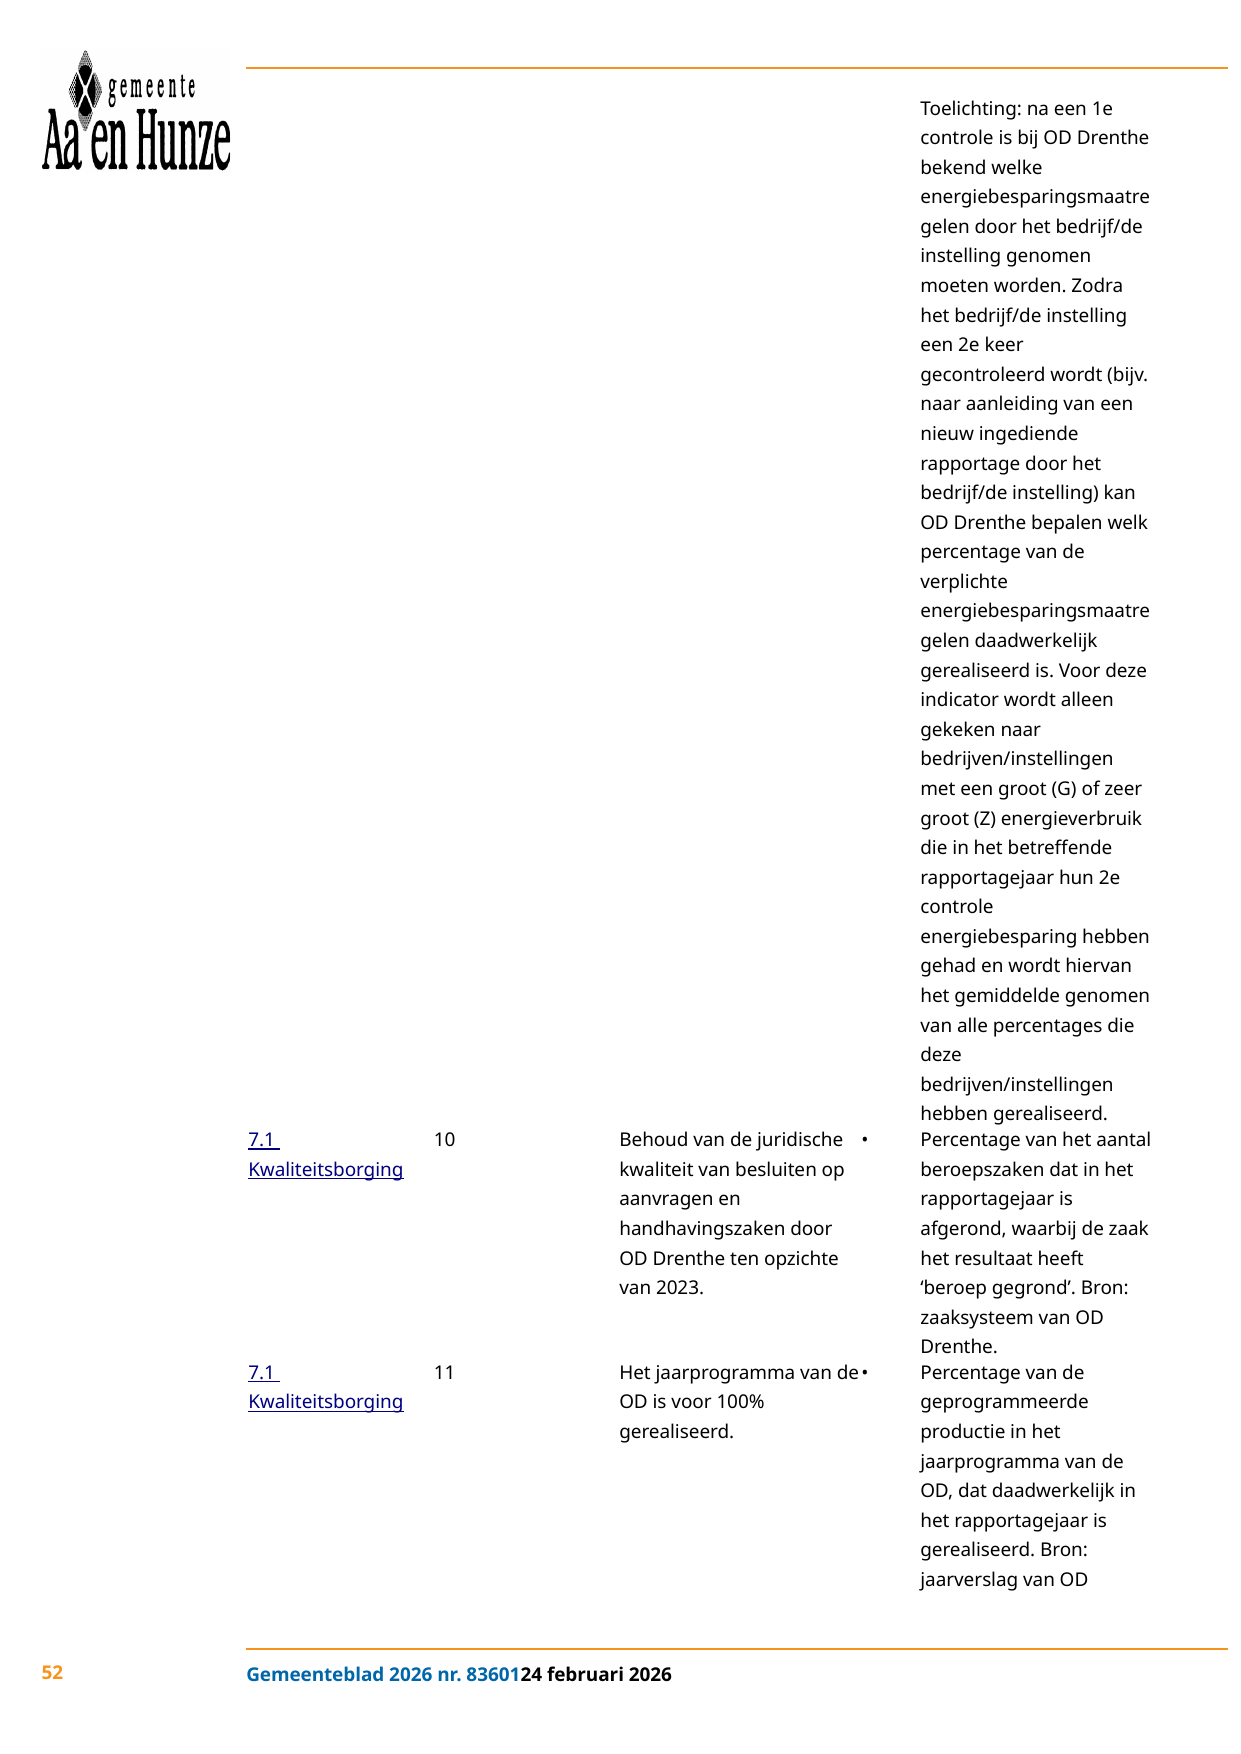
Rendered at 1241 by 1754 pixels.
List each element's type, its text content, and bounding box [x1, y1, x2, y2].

table_cell 7.1 Kwaliteitsborging [248, 1126, 433, 1359]
table_cell 11 [434, 1359, 619, 1592]
picture [41, 47, 231, 172]
table_cell [619, 95, 861, 1126]
table_cell Percentage van de geprogrammeerde productie in het jaarprogramma van de OD, dat daadwerkelijk in het rapportagejaar is gerealiseerd. Bron: jaarverslag van OD [861, 1359, 1152, 1592]
table_cell Behoud van de juridische kwaliteit van besluiten op aanvragen en handhavingszaken door OD Drenthe ten opzichte van 2023. [619, 1126, 861, 1359]
table_cell Percentage van het aantal beroepszaken dat in het rapportagejaar is afgerond, waarbij de zaak het resultaat heeft ‘beroep gegrond’. Bron: zaaksysteem van OD Drenthe. [861, 1126, 1152, 1359]
table_cell Toelichting: na een 1e controle is bij OD Drenthe bekend welke energiebesparingsmaatregelen door het bedrijf/de instelling genomen moeten worden. Zodra het bedrijf/de instelling een 2e keer gecontroleerd wordt (bijv. naar aanleiding van een nieuw ingediende rapportage door het bedrijf/de instelling) kan OD Drenthe bepalen welk percentage van de verplichte energiebesparingsmaatregelen daadwerkelijk gerealiseerd is. Voor deze indicator wordt alleen gekeken naar bedrijven/instellingen met een groot (G) of zeer groot (Z) energieverbruik die in het betreffende rapportagejaar hun 2e controle energiebesparing hebben gehad en wordt hiervan het gemiddelde genomen van alle percentages die deze bedrijven/instellingen hebben gerealiseerd. [861, 95, 1152, 1126]
table_cell Het jaarprogramma van de OD is voor 100% gerealiseerd. [619, 1359, 861, 1592]
table_cell 10 [434, 1126, 619, 1359]
table_cell [248, 95, 433, 1126]
table_cell [434, 95, 619, 1126]
table_cell 7.1 Kwaliteitsborging [248, 1359, 433, 1592]
